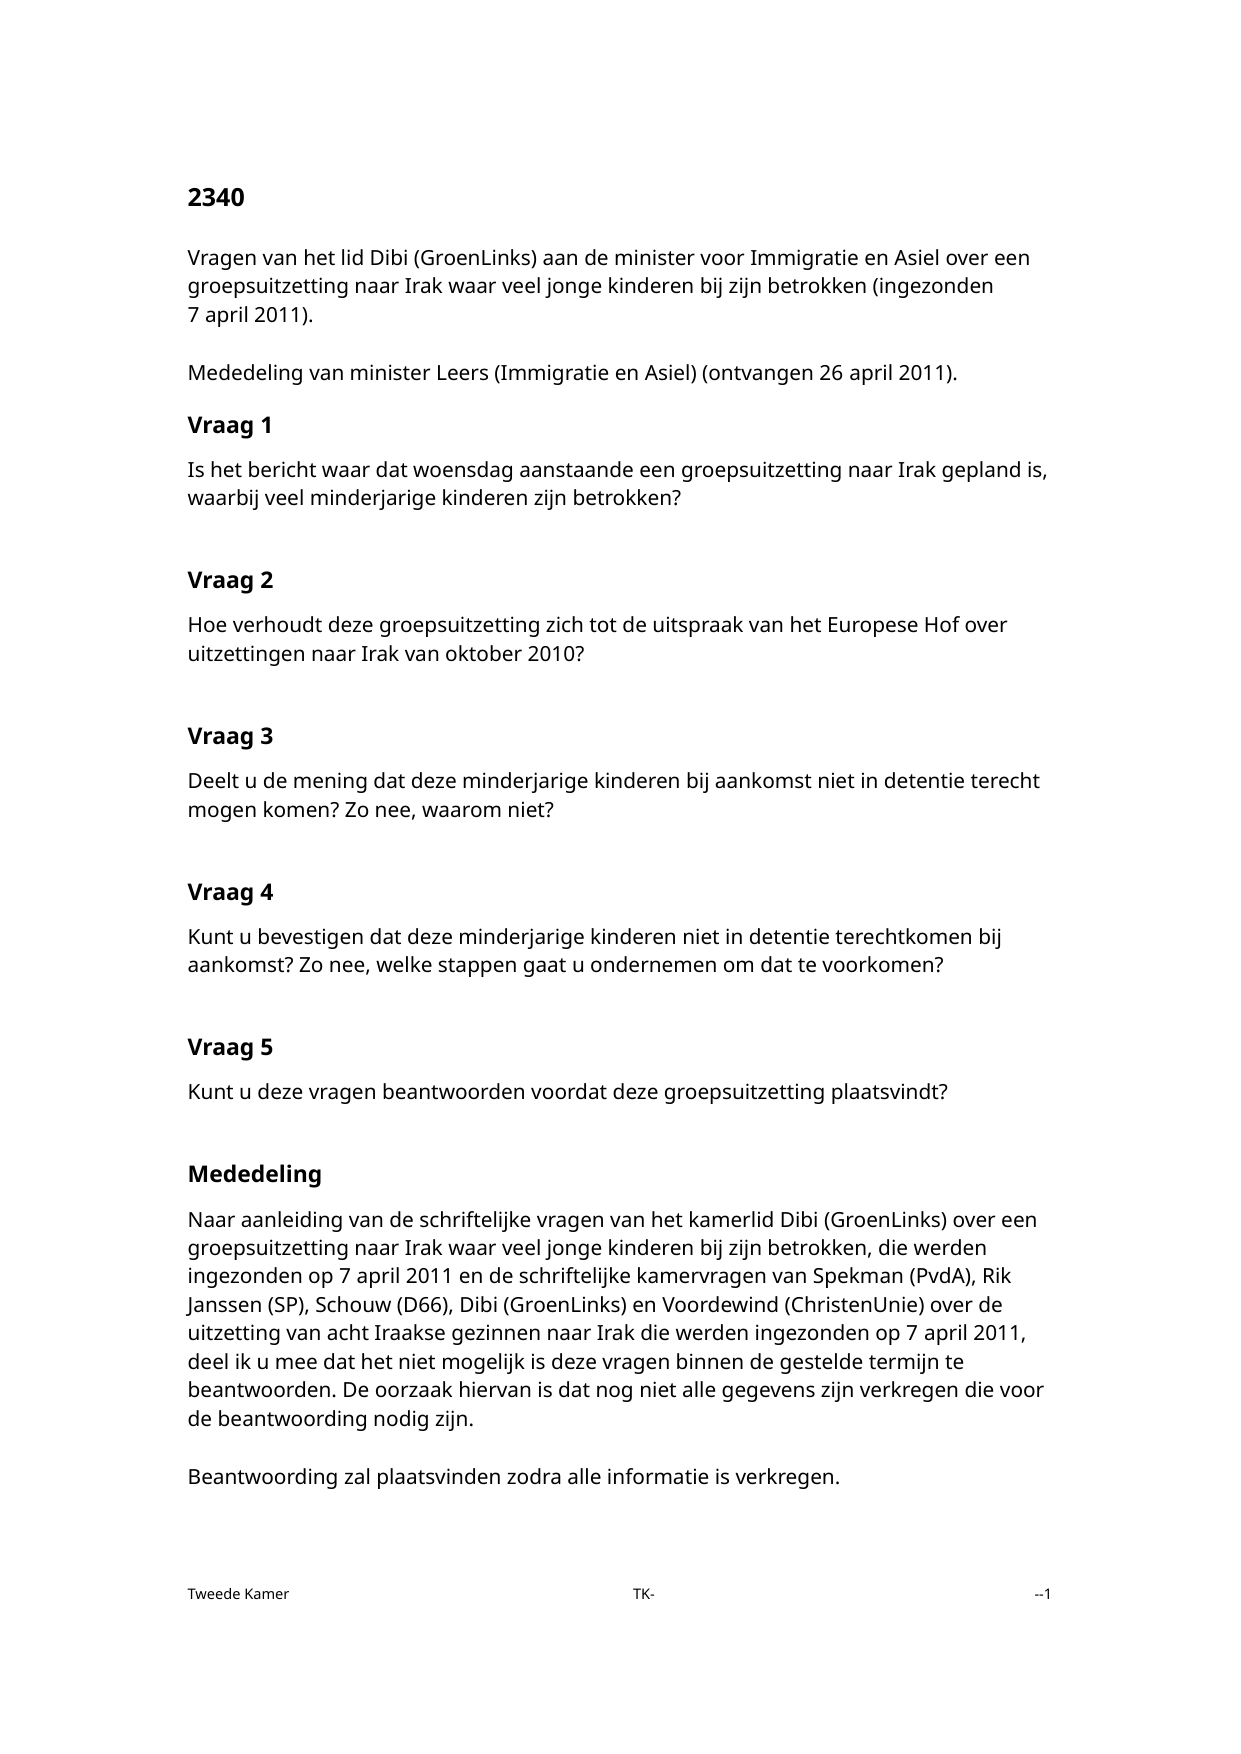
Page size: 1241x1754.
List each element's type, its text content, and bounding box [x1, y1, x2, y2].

text Hoe verhoudt deze groepsuitzetting zich tot de uitspraak van het Europese Hof over uitzettingen naar Irak van oktober 2010? [187, 611, 1053, 667]
text Kunt u deze vragen beantwoorden voordat deze groepsuitzetting plaatsvindt? [187, 1077, 1053, 1106]
subtitle Vraag 4 [187, 876, 1053, 907]
text Is het bericht waar dat woensdag aanstaande een groepsuitzetting naar Irak gepland is, waarbij veel minderjarige kinderen zijn betrokken? [187, 455, 1053, 512]
text Mededeling van minister Leers (Immigratie en Asiel) (ontvangen 26 april 2011). [187, 358, 1053, 386]
text 2340 [187, 179, 1053, 213]
text Kunt u bevestigen dat deze minderjarige kinderen niet in detentie terechtkomen bij aankomst? Zo nee, welke stappen gaat u ondernemen om dat te voorkomen? [187, 922, 1053, 979]
text Deelt u de mening dat deze minderjarige kinderen bij aankomst niet in detentie terecht mogen komen? Zo nee, waarom niet? [187, 766, 1053, 823]
text Naar aanleiding van de schriftelijke vragen van het kamerlid Dibi (GroenLinks) over een groepsuitzetting naar Irak waar veel jonge kinderen bij zijn betrokken, die werden ingezonden op 7 april 2011 en de schriftelijke kamervragen van Spekman (PvdA), Rik Janssen (SP), Schouw (D66), Dibi (GroenLinks) en Voordewind (ChristenUnie) over de uitzetting van acht Iraakse gezinnen naar Irak die werden ingezonden op 7 april 2011, deel ik u mee dat het niet mogelijk is deze vragen binnen de gestelde termijn te beantwoorden. De oorzaak hiervan is dat nog niet alle gegevens zijn verkregen die voor de beantwoording nodig zijn. [187, 1205, 1053, 1432]
subtitle Mededeling [187, 1158, 1053, 1190]
subtitle Vraag 3 [187, 720, 1053, 751]
subtitle Vraag 2 [187, 564, 1053, 596]
text Vragen van het lid Dibi (GroenLinks) aan de minister voor Immigratie en Asiel over een groepsuitzetting naar Irak waar veel jonge kinderen bij zijn betrokken (ingezonden 7 april 2011). [187, 243, 1053, 328]
text Beantwoording zal plaatsvinden zodra alle informatie is verkregen. [187, 1462, 1053, 1491]
subtitle Vraag 5 [187, 1031, 1053, 1062]
subtitle Vraag 1 [187, 409, 1053, 440]
